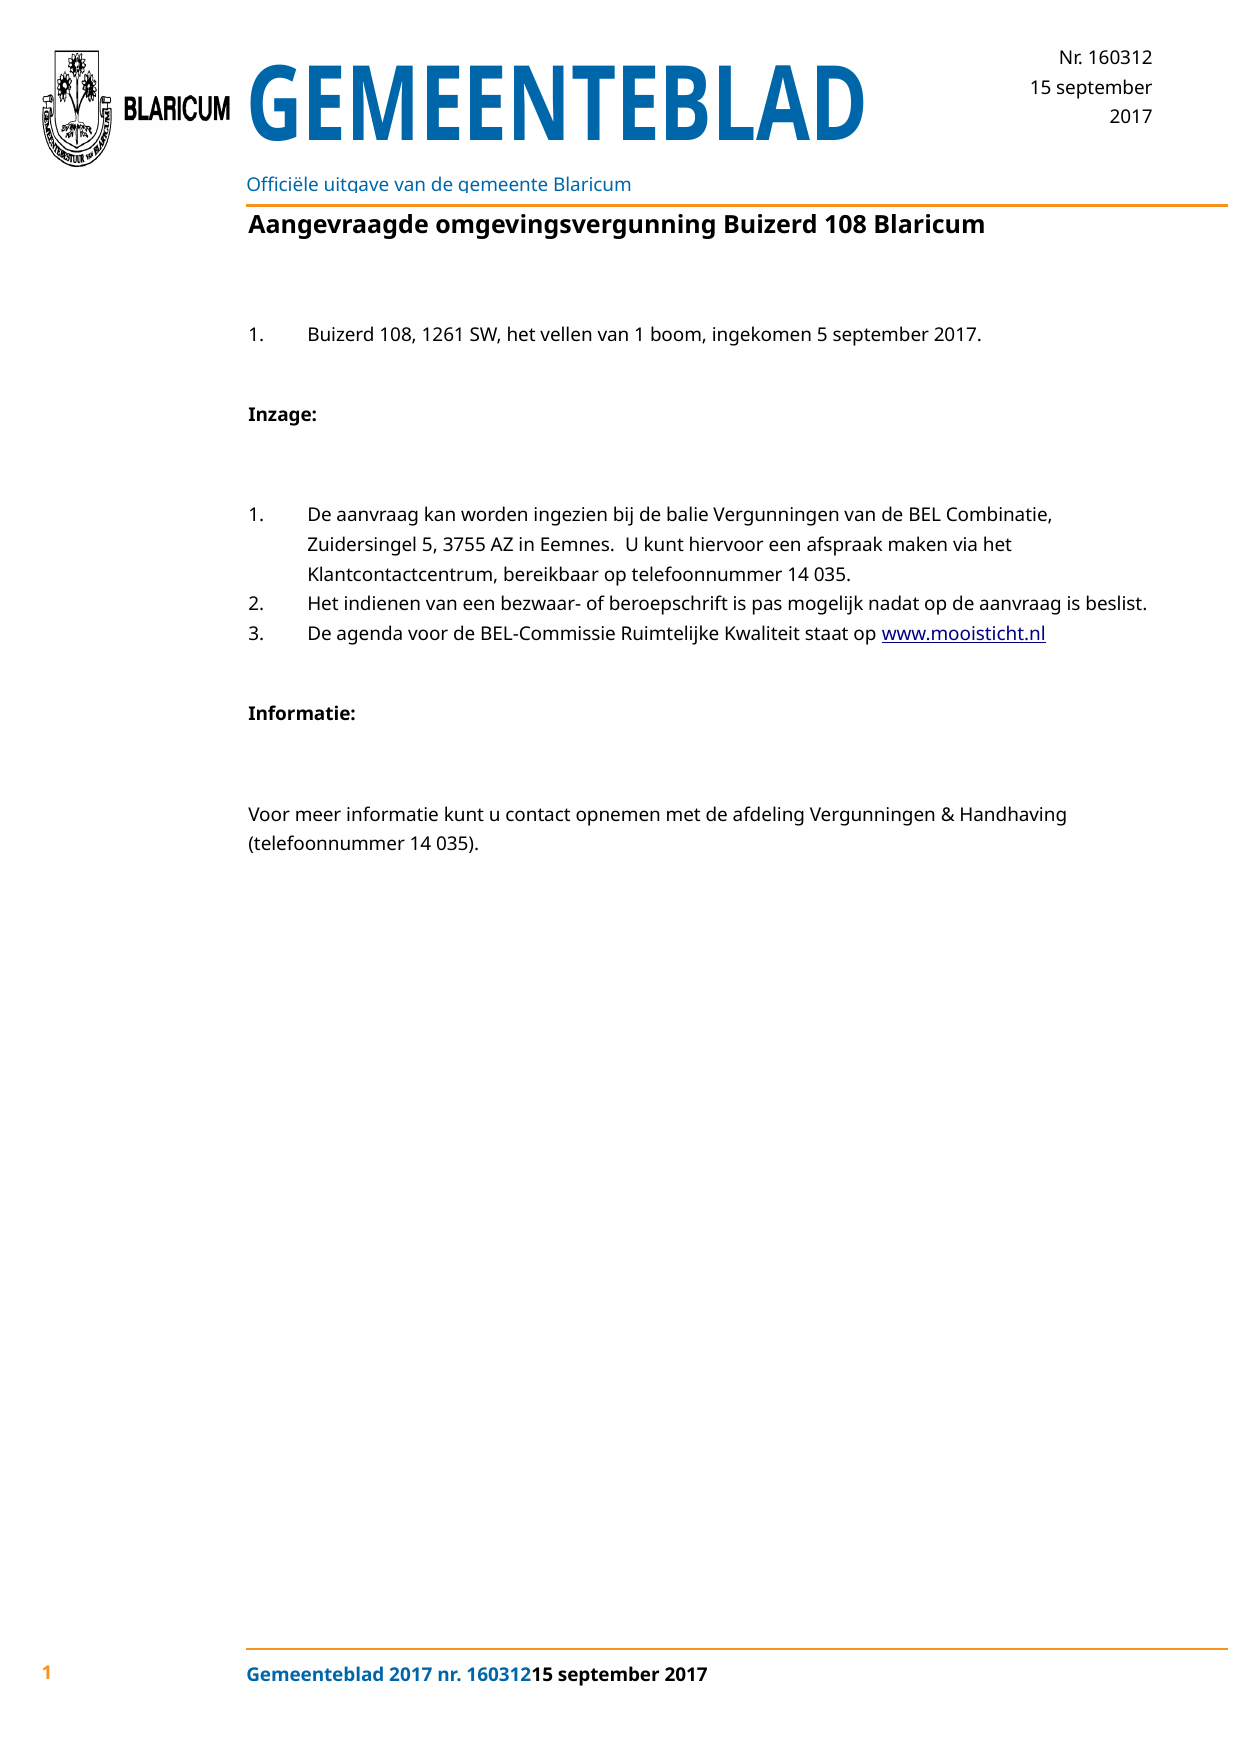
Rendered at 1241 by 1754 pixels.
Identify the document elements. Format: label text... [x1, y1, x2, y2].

text Voor meer informatie kunt u contact opnemen met de afdeling Vergunningen & Handhaving (telefoonnummer 14 035). [248, 801, 1152, 856]
list Buizerd 108, 1261 SW, het vellen van 1 boom, ingekomen 5 september 2017. [248, 321, 1152, 346]
list De agenda voor de BEL-Commissie Ruimtelijke Kwaliteit staat op www.mooisticht.nl [248, 620, 1152, 646]
text Inzage: [248, 401, 1152, 426]
list De aanvraag kan worden ingezien bij de balie Vergunningen van de BEL Combinatie, Zuidersingel 5, 3755 AZ in Eemnes. U kunt hiervoor een afspraak maken via het Klantcontactcentrum, bereikbaar op telefoonnummer 14 035. [248, 502, 1152, 586]
picture [41, 47, 231, 172]
text Informatie: [248, 700, 1152, 726]
list Het indienen van een bezwaar- of beroepschrift is pas mogelijk nadat op de aanvraag is beslist. [248, 590, 1152, 616]
text Aangevraagde omgevingsvergunning Buizerd 108 Blaricum [248, 207, 1152, 241]
